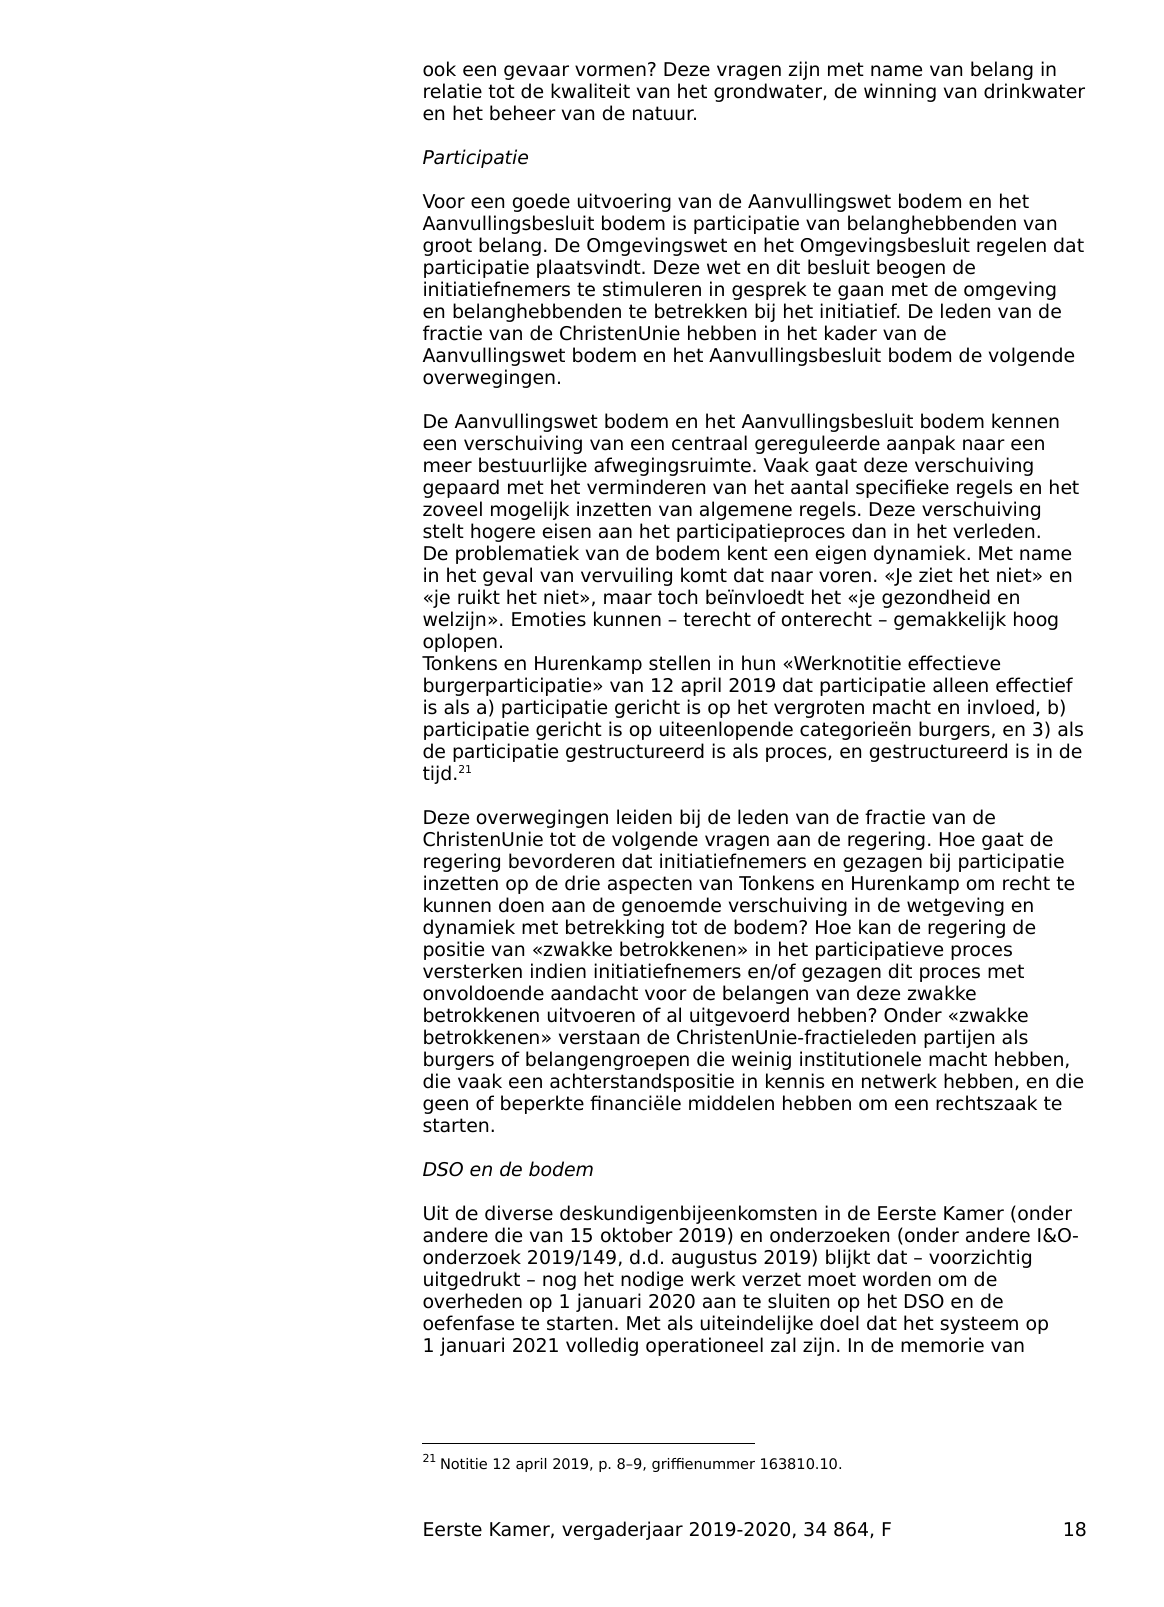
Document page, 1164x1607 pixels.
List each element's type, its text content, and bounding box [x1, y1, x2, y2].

text Voor een goede uitvoering van de Aanvullingswet bodem en het Aanvullingsbesluit bodem is participatie van belanghebbenden van groot belang. De Omgevingswet en het Omgevingsbesluit regelen dat participatie plaatsvindt. Deze wet en dit besluit beogen de initiatiefnemers te stimuleren in gesprek te gaan met de omgeving en belanghebbenden te betrekken bij het initiatief. De leden van de fractie van de ChristenUnie hebben in het kader van de Aanvullingswet bodem en het Aanvullingsbesluit bodem de volgende overwegingen. [422, 191, 1087, 389]
text Tonkens en Hurenkamp stellen in hun «Werknotitie effectieve burgerparticipatie» van 12 april 2019 dat participatie alleen effectief is als a) participatie gericht is op het vergroten macht en invloed, b) participatie gericht is op uiteenlopende categorieën burgers, en 3) als de participatie gestructureerd is als proces, en gestructureerd is in de tijd. [422, 653, 1087, 785]
subtitle DSO en de bodem [422, 1159, 1087, 1181]
text Deze overwegingen leiden bij de leden van de fractie van de ChristenUnie tot de volgende vragen aan de regering. Hoe gaat de regering bevorderen dat initiatiefnemers en gezagen bij participatie inzetten op de drie aspecten van Tonkens en Hurenkamp om recht te kunnen doen aan de genoemde verschuiving in de wetgeving en dynamiek met betrekking tot de bodem? Hoe kan de regering de positie van «zwakke betrokkenen» in het participatieve proces versterken indien initiatiefnemers en/of gezagen dit proces met onvoldoende aandacht voor de belangen van deze zwakke betrokkenen uitvoeren of al uitgevoerd hebben? Onder «zwakke betrokkenen» verstaan de ChristenUnie-fractieleden partijen als burgers of belangengroepen die weinig institutionele macht hebben, die vaak een achterstandspositie in kennis en netwerk hebben, en die geen of beperkte financiële middelen hebben om een rechtszaak te starten. [422, 807, 1087, 1137]
text De problematiek van de bodem kent een eigen dynamiek. Met name in het geval van vervuiling komt dat naar voren. «Je ziet het niet» en «je ruikt het niet», maar toch beïnvloedt het «je gezondheid en welzijn». Emoties kunnen – terecht of onterecht – gemakkelijk hoog oplopen. [422, 543, 1087, 653]
text Notitie 12 april 2019, p. 8–9, griffienummer 163810.10. [422, 1452, 1087, 1474]
text Uit de diverse deskundigenbijeenkomsten in de Eerste Kamer (onder andere die van 15 oktober 2019) en onderzoeken (onder andere I&O-onderzoek 2019/149, d.d. augustus 2019) blijkt dat – voorzichtig uitgedrukt – nog het nodige werk verzet moet worden om de overheden op 1 januari 2020 aan te sluiten op het DSO en de oefenfase te starten. Met als uiteindelijke doel dat het systeem op 1 januari 2021 volledig operationeel zal zijn. In de memorie van [422, 1203, 1087, 1357]
subtitle Participatie [422, 147, 1087, 169]
text De Aanvullingswet bodem en het Aanvullingsbesluit bodem kennen een verschuiving van een centraal gereguleerde aanpak naar een meer bestuurlijke afwegingsruimte. Vaak gaat deze verschuiving gepaard met het verminderen van het aantal specifieke regels en het zoveel mogelijk inzetten van algemene regels. Deze verschuiving stelt hogere eisen aan het participatieproces dan in het verleden. [422, 411, 1087, 543]
text ook een gevaar vormen? Deze vragen zijn met name van belang in relatie tot de kwaliteit van het grondwater, de winning van drinkwater en het beheer van de natuur. [422, 59, 1087, 125]
